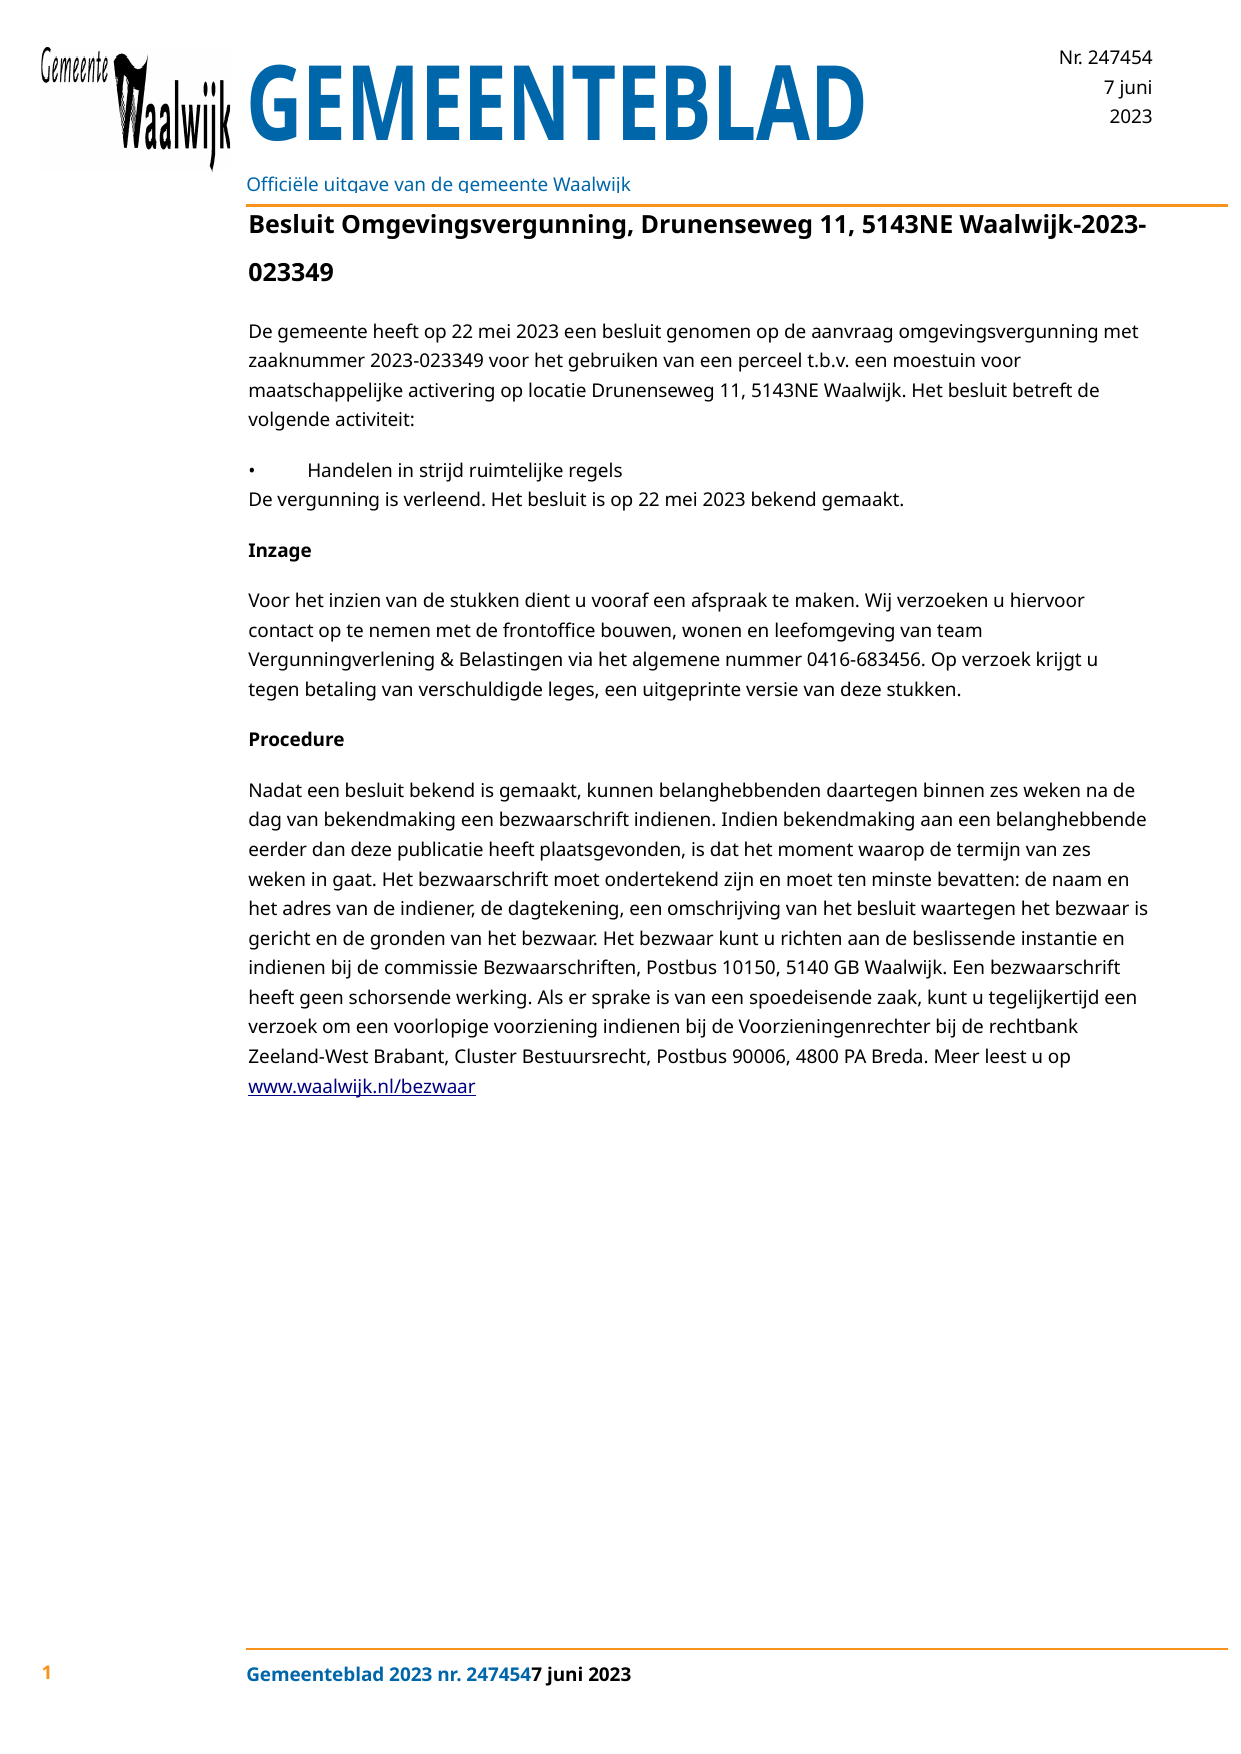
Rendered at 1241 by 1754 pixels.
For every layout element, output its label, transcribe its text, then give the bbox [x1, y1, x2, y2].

text De vergunning is verleend. Het besluit is op 22 mei 2023 bekend gemaakt. [248, 487, 1152, 512]
text De gemeente heeft op 22 mei 2023 een besluit genomen op de aanvraag omgevingsvergunning met zaaknummer 2023-023349 voor het gebruiken van een perceel t.b.v. een moestuin voor maatschappelijke activering op locatie Drunenseweg 11, 5143NE Waalwijk. Het besluit betreft de volgende activiteit: [248, 318, 1152, 432]
text Nadat een besluit bekend is gemaakt, kunnen belanghebbenden daartegen binnen zes weken na de dag van bekendmaking een bezwaarschrift indienen. Indien bekendmaking aan een belanghebbende eerder dan deze publicatie heeft plaatsgevonden, is dat het moment waarop de termijn van zes weken in gaat. Het bezwaarschrift moet ondertekend zijn en moet ten minste bevatten: de naam en het adres van de indiener, de dagtekening, een omschrijving van het besluit waartegen het bezwaar is gericht en de gronden van het bezwaar. Het bezwaar kunt u richten aan de beslissende instantie en indienen bij de commissie Bezwaarschriften, Postbus 10150, 5140 GB Waalwijk. Een bezwaarschrift heeft geen schorsende werking. Als er sprake is van een spoedeisende zaak, kunt u tegelijkertijd een verzoek om een voorlopige voorziening indienen bij de Voorzieningenrechter bij de rechtbank Zeeland-West Brabant, Cluster Bestuursrecht, Postbus 90006, 4800 PA Breda. Meer leest u op www.waalwijk.nl/bezwaar [248, 777, 1152, 1099]
text Besluit Omgevingsvergunning, Drunenseweg 11, 5143NE Waalwijk-2023-023349 [248, 207, 1152, 288]
picture [41, 47, 231, 172]
list Handelen in strijd ruimtelijke regels [248, 457, 1152, 483]
text Inzage [248, 537, 1152, 563]
text Voor het inzien van de stukken dient u vooraf een afspraak te maken. Wij verzoeken u hiervoor contact op te nemen met de frontoffice bouwen, wonen en leefomgeving van team Vergunningverlening & Belastingen via het algemene nummer 0416-683456. Op verzoek krijgt u tegen betaling van verschuldigde leges, een uitgeprinte versie van deze stukken. [248, 587, 1152, 702]
text Procedure [248, 727, 1152, 752]
